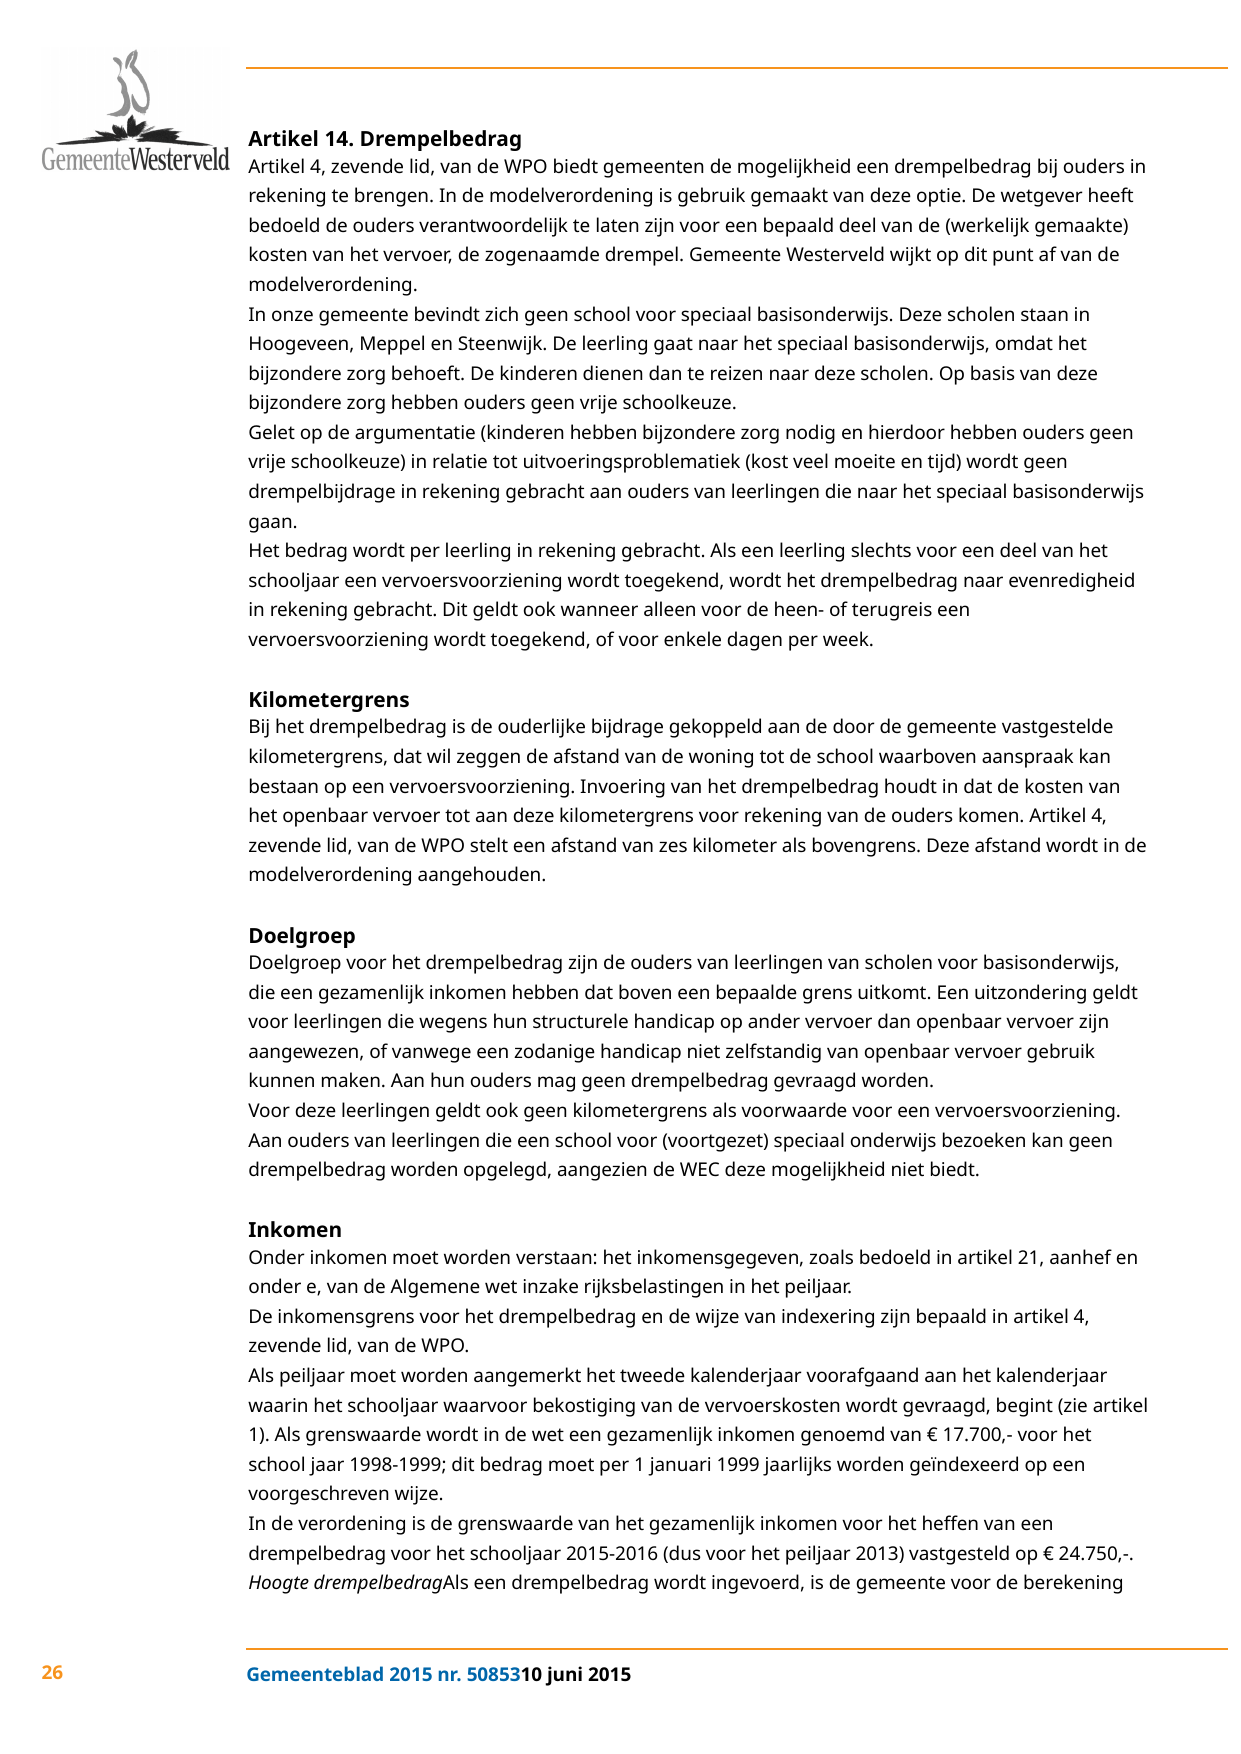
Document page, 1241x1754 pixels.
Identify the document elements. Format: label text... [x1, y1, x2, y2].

text In onze gemeente bevindt zich geen school voor speciaal basisonderwijs. Deze scholen staan in Hoogeveen, Meppel en Steenwijk. De leerling gaat naar het speciaal basisonderwijs, omdat het bijzondere zorg behoeft. De kinderen dienen dan te reizen naar deze scholen. Op basis van deze bijzondere zorg hebben ouders geen vrije schoolkeuze. [248, 301, 1152, 415]
text Doelgroep voor het drempelbedrag zijn de ouders van leerlingen van scholen voor basisonderwijs, die een gezamenlijk inkomen hebben dat boven een bepaalde grens uitkomt. Een uitzondering geldt voor leerlingen die wegens hun structurele handicap op ander vervoer dan openbaar vervoer zijn aangewezen, of vanwege een zodanige handicap niet zelfstandig van openbaar vervoer gebruik kunnen maken. Aan hun ouders mag geen drempelbedrag gevraagd worden. [248, 949, 1152, 1093]
text Artikel 4, zevende lid, van de WPO biedt gemeenten de mogelijkheid een drempelbedrag bij ouders in rekening te brengen. In de modelverordening is gebruik gemaakt van deze optie. De wetgever heeft bedoeld de ouders verantwoordelijk te laten zijn voor een bepaald deel van de (werkelijk gemaakte) kosten van het vervoer, de zogenaamde drempel. Gemeente Westerveld wijkt op dit punt af van de modelverordening. [248, 153, 1152, 297]
text Onder inkomen moet worden verstaan: het inkomensgegeven, zoals bedoeld in artikel 21, aanhef en onder e, van de Algemene wet inzake rijksbelastingen in het peiljaar. [248, 1244, 1152, 1299]
text Aan ouders van leerlingen die een school voor (voortgezet) speciaal onderwijs bezoeken kan geen drempelbedrag worden opgelegd, aangezien de WEC deze mogelijkheid niet biedt. [248, 1127, 1152, 1182]
text Gelet op de argumentatie (kinderen hebben bijzondere zorg nodig en hierdoor hebben ouders geen vrije schoolkeuze) in relatie tot uitvoeringsproblematiek (kost veel moeite en tijd) wordt geen drempelbijdrage in rekening gebracht aan ouders van leerlingen die naar het speciaal basisonderwijs gaan. [248, 419, 1152, 533]
text In de verordening is de grenswaarde van het gezamenlijk inkomen voor het heffen van een drempelbedrag voor het schooljaar 2015-2016 (dus voor het peiljaar 2013) vastgesteld op € 24.750,-. [248, 1510, 1152, 1566]
text Hoogte drempelbedragAls een drempelbedrag wordt ingevoerd, is de gemeente voor de berekening [248, 1569, 1152, 1595]
text De inkomensgrens voor het drempelbedrag en de wijze van indexering zijn bepaald in artikel 4, zevende lid, van de WPO. [248, 1303, 1152, 1358]
text Kilometergrens [248, 685, 1152, 714]
text Inkomen [248, 1216, 1152, 1244]
text Doelgroep [248, 921, 1152, 949]
text Voor deze leerlingen geldt ook geen kilometergrens als voorwaarde voor een vervoersvoorziening. [248, 1097, 1152, 1123]
text Als peiljaar moet worden aangemerkt het tweede kalenderjaar voorafgaand aan het kalenderjaar waarin het schooljaar waarvoor bekostiging van de vervoerskosten wordt gevraagd, begint (zie artikel 1). Als grenswaarde wordt in de wet een gezamenlijk inkomen genoemd van € 17.700,- voor het school jaar 1998-1999; dit bedrag moet per 1 januari 1999 jaarlijks worden geïndexeerd op een voorgeschreven wijze. [248, 1362, 1152, 1506]
picture [41, 47, 231, 172]
text Bij het drempelbedrag is de ouderlijke bijdrage gekoppeld aan de door de gemeente vastgestelde kilometergrens, dat wil zeggen de afstand van de woning tot de school waarboven aanspraak kan bestaan op een vervoersvoorziening. Invoering van het drempelbedrag houdt in dat de kosten van het openbaar vervoer tot aan deze kilometergrens voor rekening van de ouders komen. Artikel 4, zevende lid, van de WPO stelt een afstand van zes kilometer als bovengrens. Deze afstand wordt in de modelverordening aangehouden. [248, 714, 1152, 887]
text Artikel 14. Drempelbedrag [248, 124, 1152, 153]
text Het bedrag wordt per leerling in rekening gebracht. Als een leerling slechts voor een deel van het schooljaar een vervoersvoorziening wordt toegekend, wordt het drempelbedrag naar evenredigheid in rekening gebracht. Dit geldt ook wanneer alleen voor de heen- of terugreis een vervoersvoorziening wordt toegekend, of voor enkele dagen per week. [248, 537, 1152, 652]
